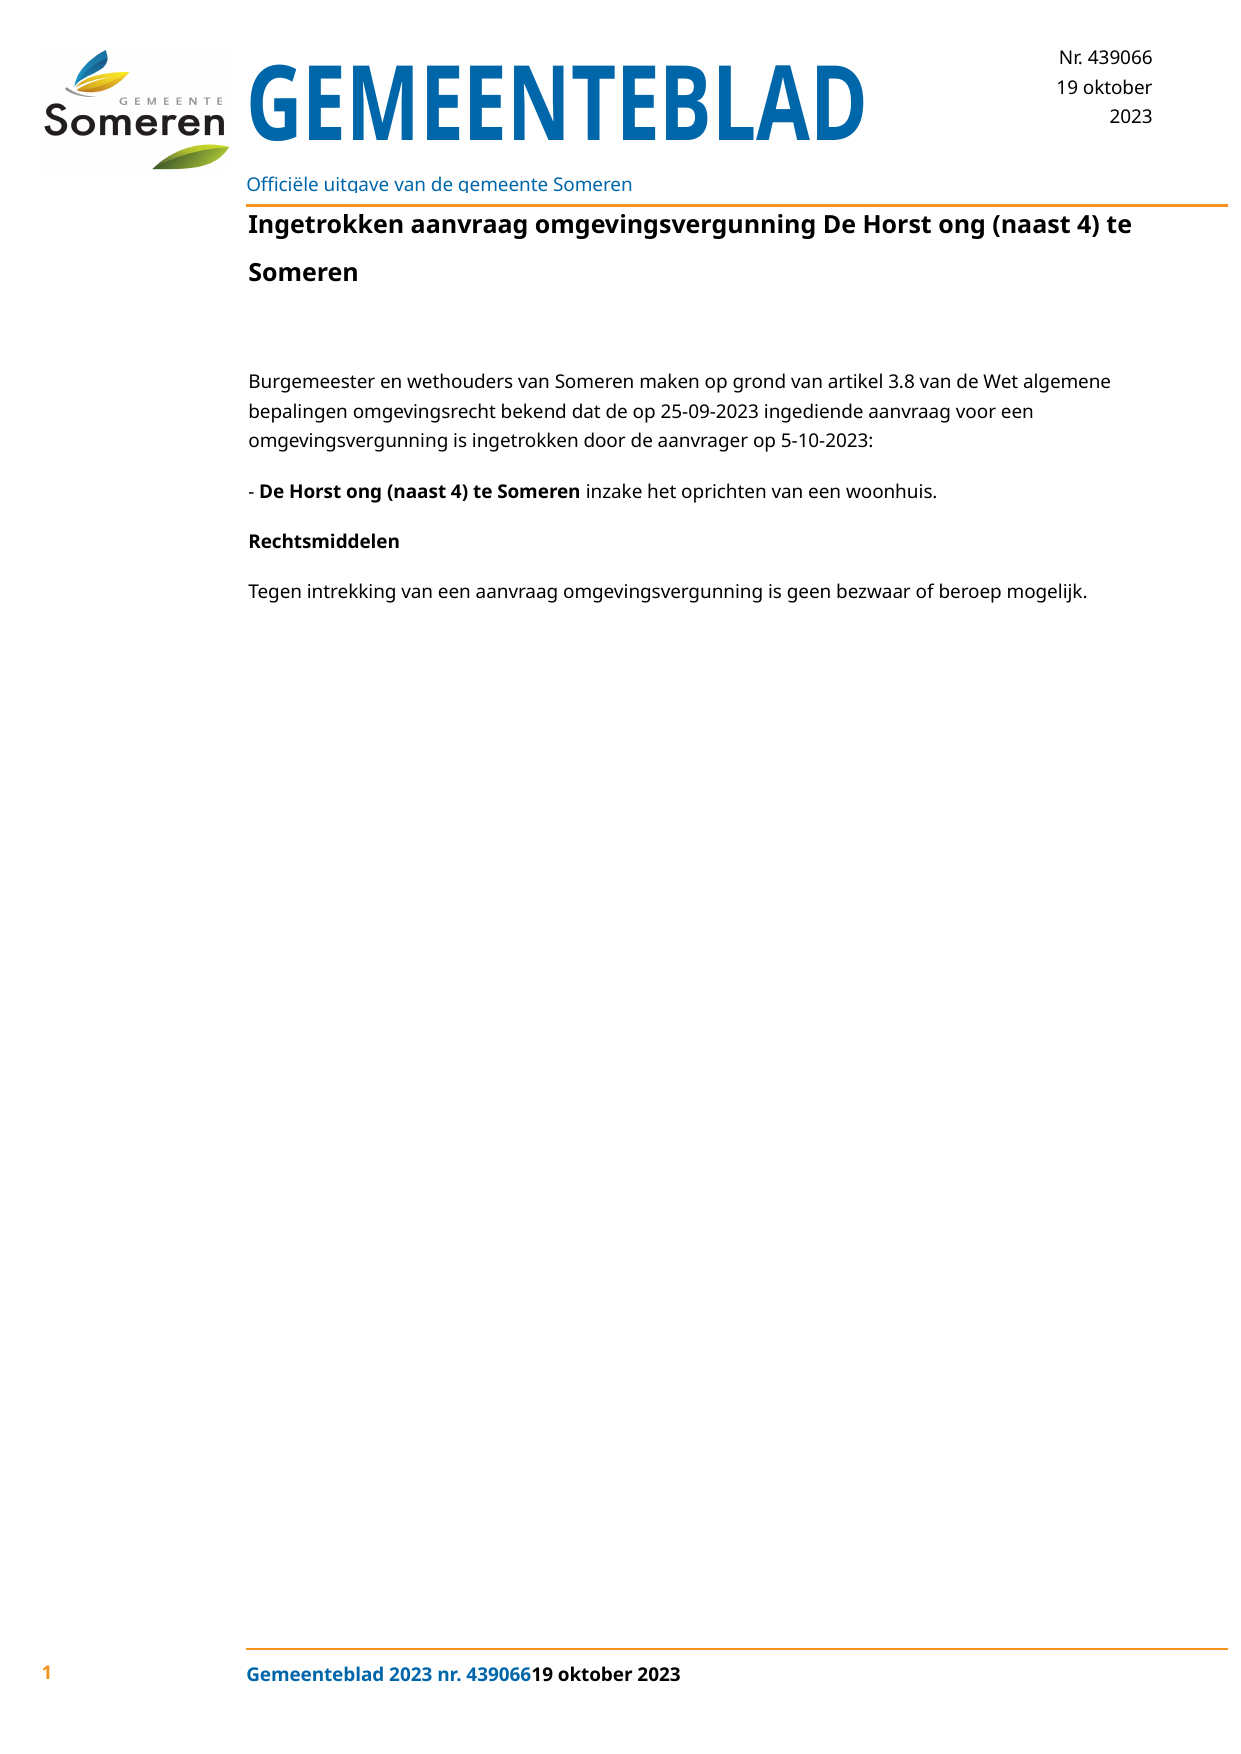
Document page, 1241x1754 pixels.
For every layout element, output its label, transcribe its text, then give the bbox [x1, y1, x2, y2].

text Rechtsmiddelen [248, 528, 1152, 554]
picture [41, 47, 231, 172]
text Ingetrokken aanvraag omgevingsvergunning De Horst ong (naast 4) te Someren [248, 207, 1152, 288]
text Burgemeester en wethouders van Someren maken op grond van artikel 3.8 van de Wet algemene bepalingen omgevingsrecht bekend dat de op 25-09-2023 ingediende aanvraag voor een omgevingsvergunning is ingetrokken door de aanvrager op 5-10-2023: [248, 368, 1152, 453]
text Tegen intrekking van een aanvraag omgevingsvergunning is geen bezwaar of beroep mogelijk. [248, 579, 1152, 604]
text - De Horst ong (naast 4) te Someren inzake het oprichten van een woonhuis. [248, 478, 1152, 504]
